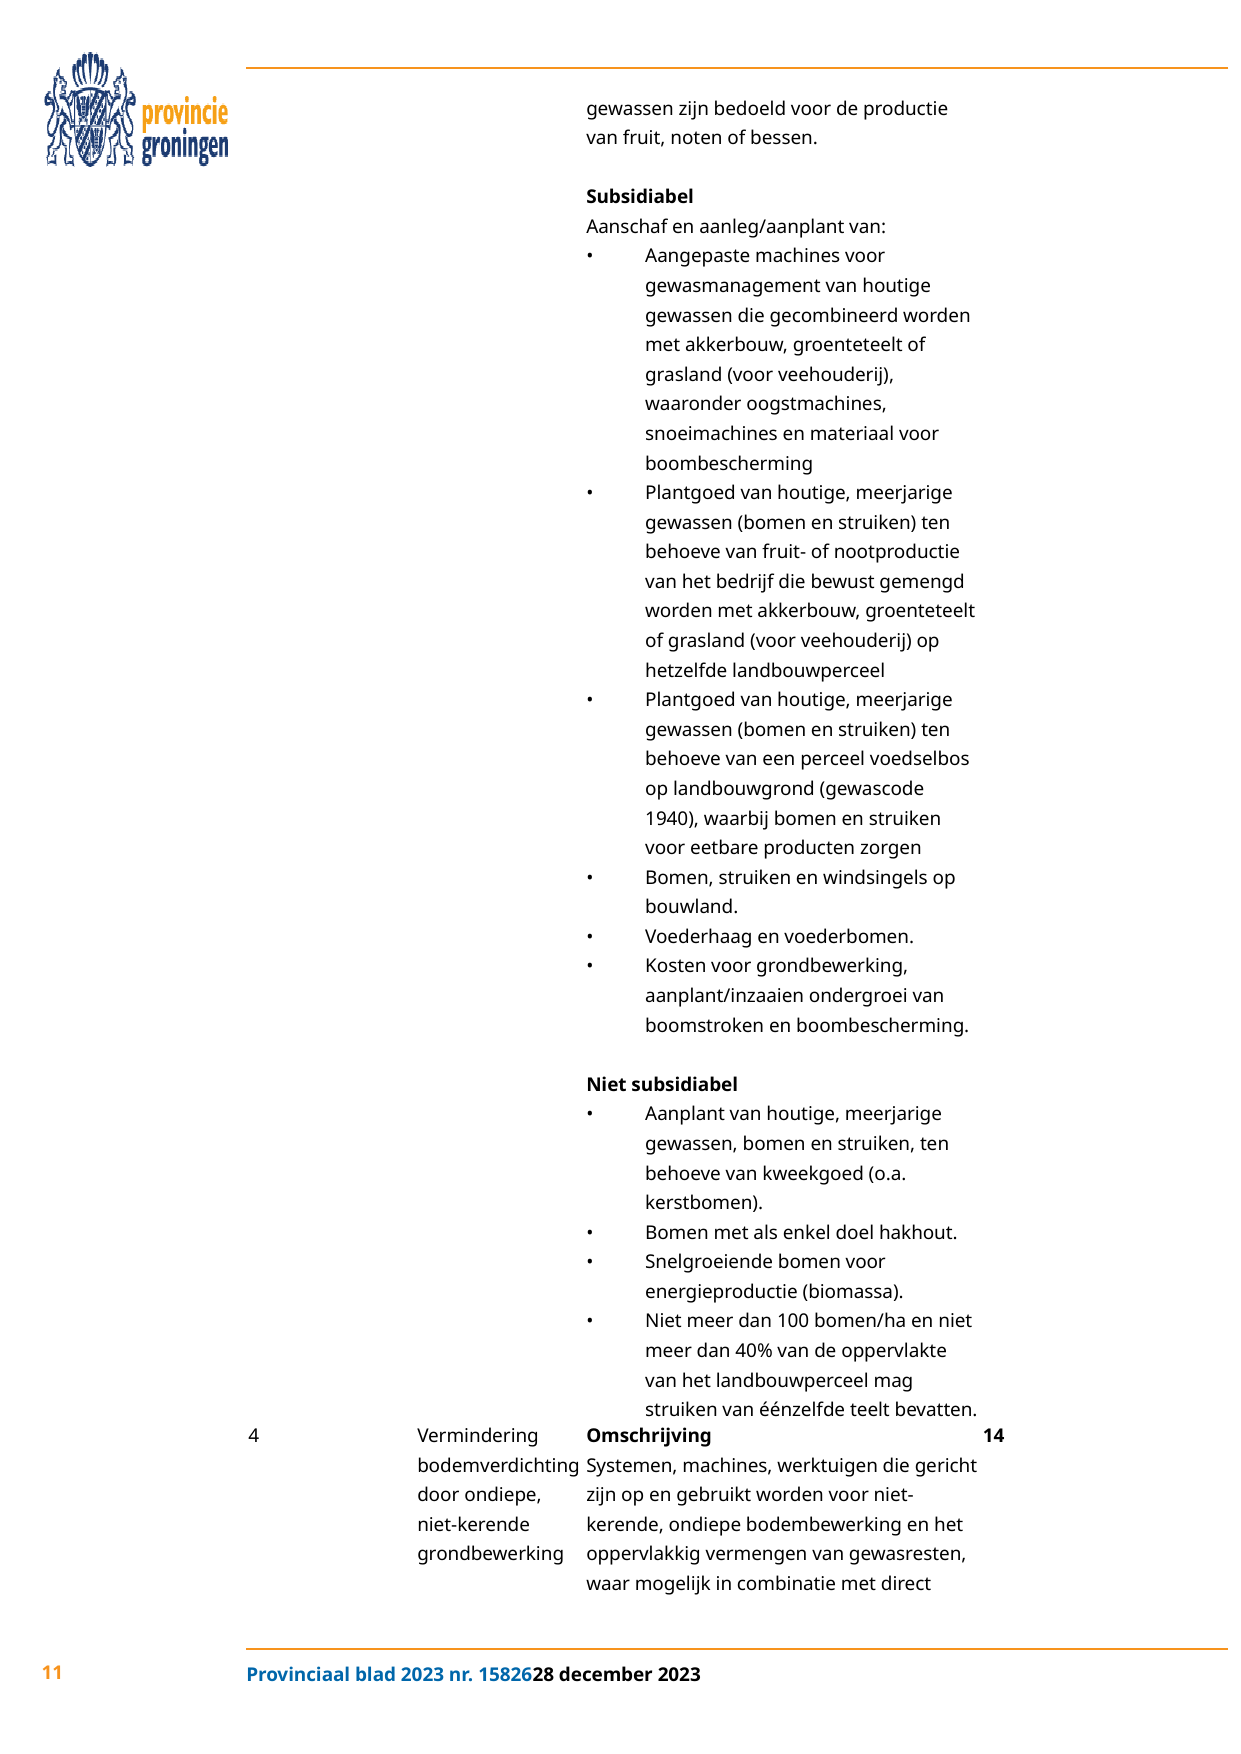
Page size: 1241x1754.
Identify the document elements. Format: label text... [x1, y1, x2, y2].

table_cell 14 [983, 1422, 1152, 1596]
table_cell 4 [248, 1422, 417, 1596]
table_cell Vermindering bodemverdichting door ondiepe, niet-kerende grondbewerking [417, 1422, 586, 1596]
table_cell [417, 95, 586, 1422]
table_cell gewassen zijn bedoeld voor de productie van fruit, noten of bessen. Subsidiabel Aanschaf en aanleg/aanplant van: Aangepaste machines voor gewasmanagement van houtige gewassen die gecombineerd worden met akkerbouw, groenteteelt of grasland (voor veehouderij), waaronder oogstmachines, snoeimachines en materiaal voor boombescherming Plantgoed van houtige, meerjarige gewassen (bomen en struiken) ten behoeve van fruit- of nootproductie van het bedrijf die bewust gemengd worden met akkerbouw, groenteteelt of grasland (voor veehouderij) op hetzelfde landbouwperceel Plantgoed van houtige, meerjarige gewassen (bomen en struiken) ten behoeve van een perceel voedselbos op landbouwgrond (gewascode 1940), waarbij bomen en struiken voor eetbare producten zorgen Bomen, struiken en windsingels op bouwland. Voederhaag en voederbomen. Kosten voor grondbewerking, aanplant/inzaaien ondergroei van boomstroken en boombescherming. Niet subsidiabel Aanplant van houtige, meerjarige gewassen, bomen en struiken, ten behoeve van kweekgoed (o.a. kerstbomen). Bomen met als enkel doel hakhout. Snelgroeiende bomen voor energieproductie (biomassa). Niet meer dan 100 bomen/ha en niet meer dan 40% van de oppervlakte van het landbouwperceel mag struiken van éénzelfde teelt bevatten. [586, 95, 983, 1422]
table_cell [983, 95, 1152, 1422]
table_cell Omschrijving Systemen, machines, werktuigen die gericht zijn op en gebruikt worden voor niet-kerende, ondiepe bodembewerking en het oppervlakkig vermengen van gewasresten, waar mogelijk in combinatie met direct [586, 1422, 983, 1596]
picture [41, 47, 231, 172]
table_cell [248, 95, 417, 1422]
